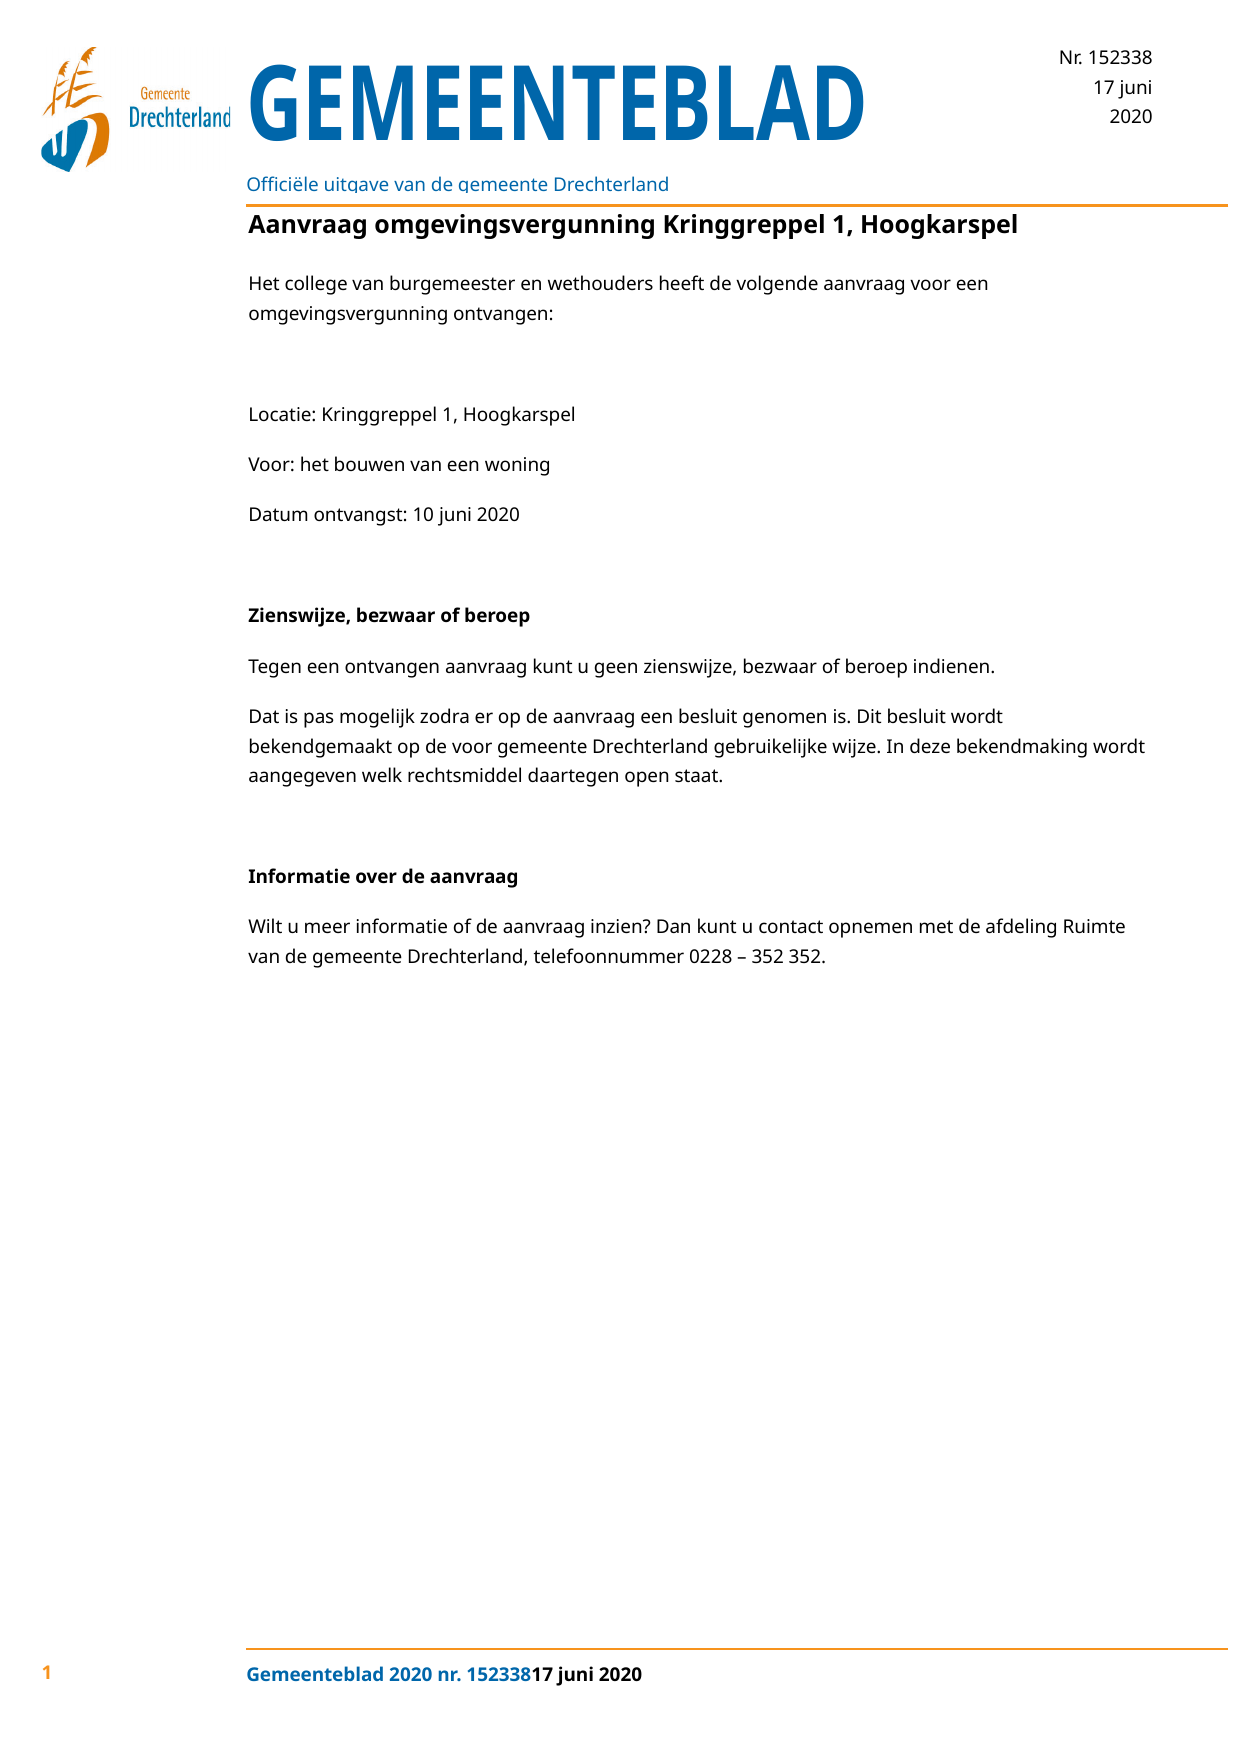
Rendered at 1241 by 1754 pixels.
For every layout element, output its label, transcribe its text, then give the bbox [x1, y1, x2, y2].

text Wilt u meer informatie of de aanvraag inzien? Dan kunt u contact opnemen met de afdeling Ruimte van de gemeente Drechterland, telefoonnummer 0228 – 352 352. [248, 914, 1152, 969]
picture [41, 158, 64, 172]
text Voor: het bouwen van een woning [248, 451, 1152, 477]
text Informatie over de aanvraag [248, 863, 1152, 889]
text Aanvraag omgevingsvergunning Kringgreppel 1, Hoogkarspel [248, 207, 1152, 241]
picture [41, 47, 231, 172]
text Locatie: Kringgreppel 1, Hoogkarspel [248, 401, 1152, 426]
text Dat is pas mogelijk zodra er op de aanvraag een besluit genomen is. Dit besluit wordt bekendgemaakt op de voor gemeente Drechterland gebruikelijke wijze. In deze bekendmaking wordt aangegeven welk rechtsmiddel daartegen open staat. [248, 703, 1152, 788]
text Zienswijze, bezwaar of beroep [248, 602, 1152, 628]
text Tegen een ontvangen aanvraag kunt u geen zienswijze, bezwaar of beroep indienen. [248, 653, 1152, 678]
text Het college van burgemeester en wethouders heeft de volgende aanvraag voor een omgevingsvergunning ontvangen: [248, 270, 1152, 326]
picture [226, 115, 231, 124]
text Datum ontvangst: 10 juni 2020 [248, 502, 1152, 527]
